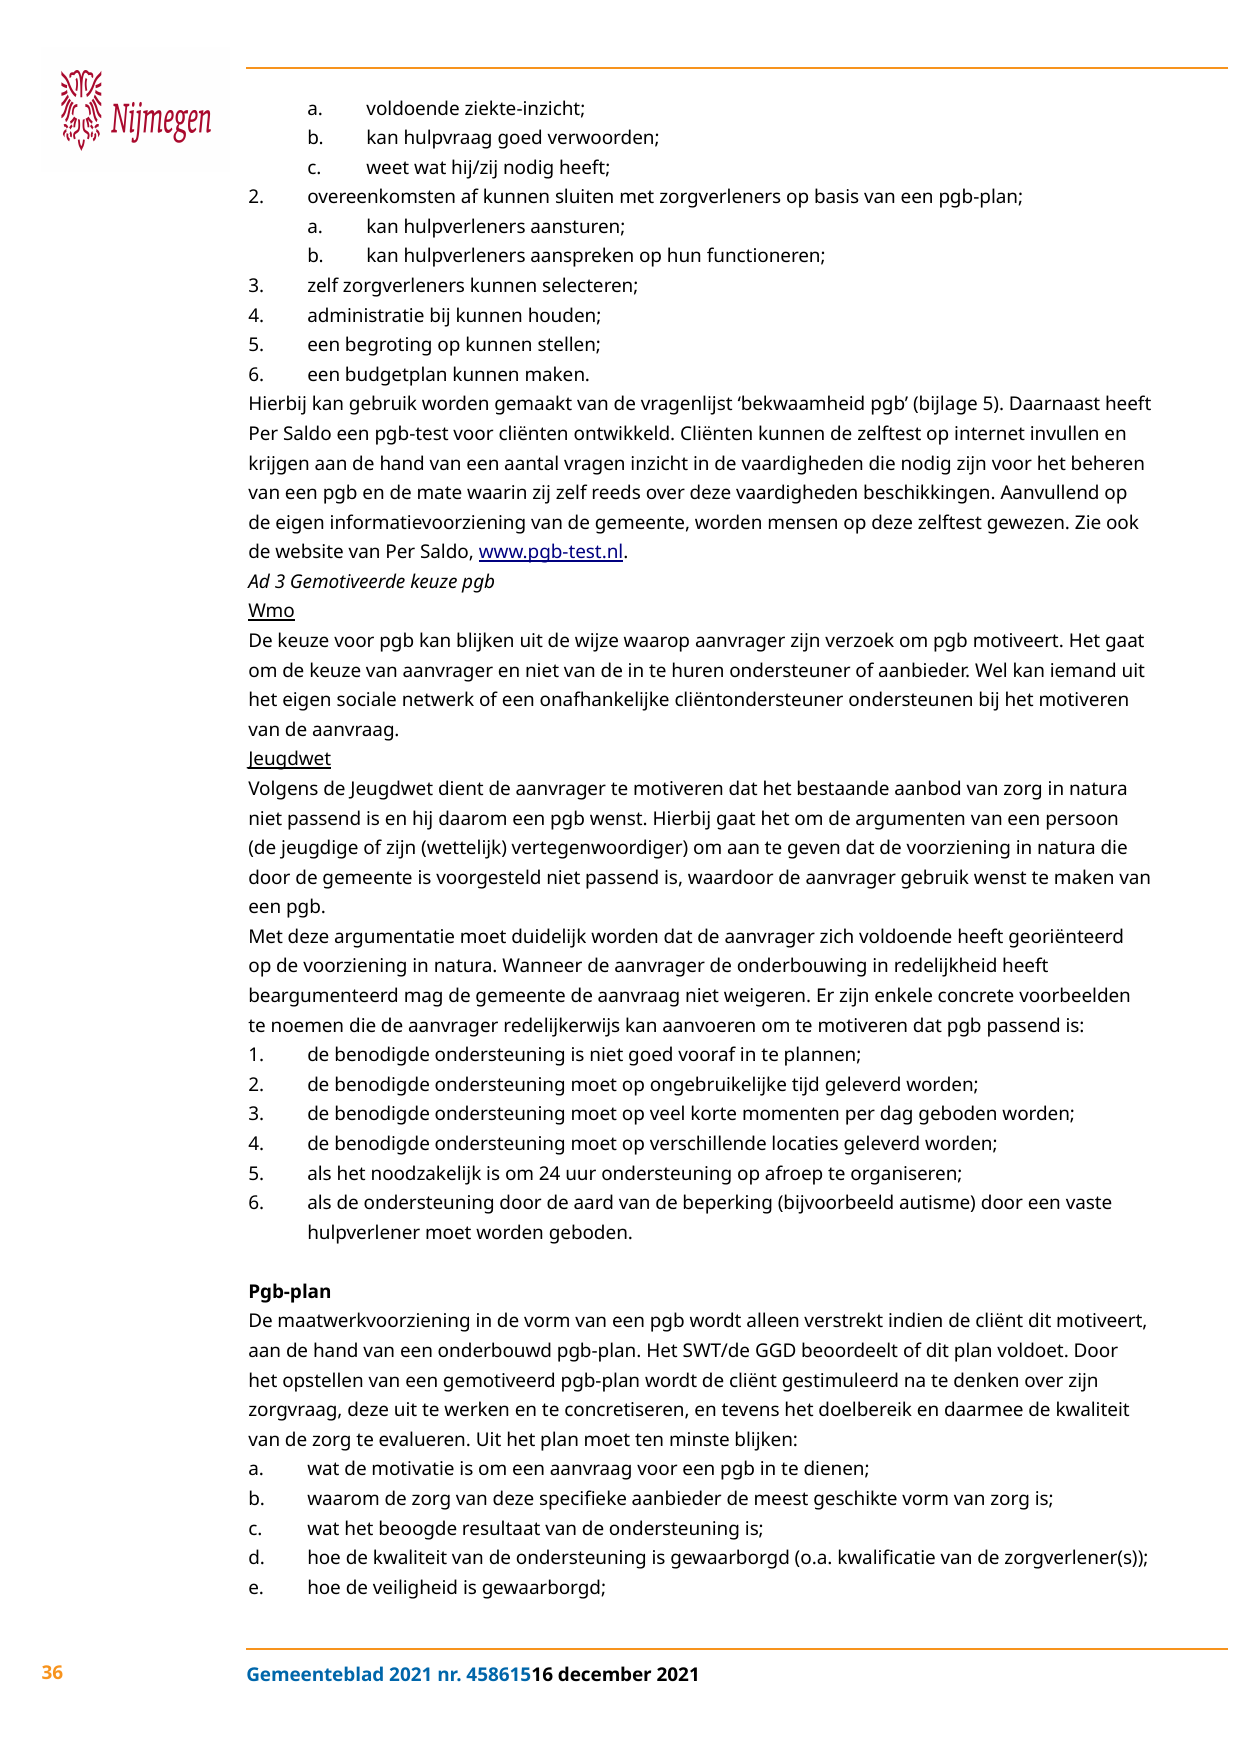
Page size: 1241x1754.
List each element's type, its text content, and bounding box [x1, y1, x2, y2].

text Jeugdwet [248, 746, 1152, 771]
list weet wat hij/zij nodig heeft; [307, 154, 1152, 180]
list wat de motivatie is om een aanvraag voor een pgb in te dienen; [248, 1456, 1152, 1481]
list kan hulpvraag goed verwoorden; [307, 124, 1152, 150]
list administratie bij kunnen houden; [248, 302, 1152, 328]
list kan hulpverleners aanspreken op hun functioneren; [307, 243, 1152, 268]
list de benodigde ondersteuning is niet goed vooraf in te plannen; [248, 1041, 1152, 1067]
picture [41, 47, 231, 172]
list overeenkomsten af kunnen sluiten met zorgverleners op basis van een pgb-plan; [248, 183, 1152, 209]
list de benodigde ondersteuning moet op veel korte momenten per dag geboden worden; [248, 1101, 1152, 1126]
list hoe de kwaliteit van de ondersteuning is gewaarborgd (o.a. kwalificatie van de zorgverlener(s)); [248, 1544, 1152, 1570]
list voldoende ziekte-inzicht; [307, 95, 1152, 121]
text Pgb-plan [248, 1278, 1152, 1304]
list hoe de veiligheid is gewaarborgd; [248, 1574, 1152, 1600]
text De maatwerkvoorziening in de vorm van een pgb wordt alleen verstrekt indien de cliënt dit motiveert, aan de hand van een onderbouwd pgb-plan. Het SWT/de GGD beoordeelt of dit plan voldoet. Door het opstellen van een gemotiveerd pgb-plan wordt de cliënt gestimuleerd na te denken over zijn zorgvraag, deze uit te werken en te concretiseren, en tevens het doelbereik en daarmee de kwaliteit van de zorg te evalueren. Uit het plan moet ten minste blijken: [248, 1308, 1152, 1452]
list de benodigde ondersteuning moet op ongebruikelijke tijd geleverd worden; [248, 1071, 1152, 1097]
list als de ondersteuning door de aard van de beperking (bijvoorbeeld autisme) door een vaste hulpverlener moet worden geboden. [248, 1189, 1152, 1245]
text Met deze argumentatie moet duidelijk worden dat de aanvrager zich voldoende heeft georiënteerd op de voorziening in natura. Wanneer de aanvrager de onderbouwing in redelijkheid heeft beargumenteerd mag de gemeente de aanvraag niet weigeren. Er zijn enkele concrete voorbeelden te noemen die de aanvrager redelijkerwijs kan aanvoeren om te motiveren dat pgb passend is: [248, 923, 1152, 1038]
list waarom de zorg van deze specifieke aanbieder de meest geschikte vorm van zorg is; [248, 1485, 1152, 1511]
text De keuze voor pgb kan blijken uit de wijze waarop aanvrager zijn verzoek om pgb motiveert. Het gaat om de keuze van aanvrager en niet van de in te huren ondersteuner of aanbieder. Wel kan iemand uit het eigen sociale netwerk of een onafhankelijke cliëntondersteuner ondersteunen bij het motiveren van de aanvraag. [248, 627, 1152, 742]
text Wmo [248, 598, 1152, 623]
text Hierbij kan gebruik worden gemaakt van de vragenlijst ‘bekwaamheid pgb’ (bijlage 5). Daarnaast heeft Per Saldo een pgb-test voor cliënten ontwikkeld. Cliënten kunnen de zelftest op internet invullen en krijgen aan de hand van een aantal vragen inzicht in de vaardigheden die nodig zijn voor het beheren van een pgb en de mate waarin zij zelf reeds over deze vaardigheden beschikkingen. Aanvullend op de eigen informatievoorziening van de gemeente, worden mensen op deze zelftest gewezen. Zie ook de website van Per Saldo, www.pgb-test.nl. [248, 391, 1152, 564]
text Volgens de Jeugdwet dient de aanvrager te motiveren dat het bestaande aanbod van zorg in natura niet passend is en hij daarom een pgb wenst. Hierbij gaat het om de argumenten van een persoon (de jeugdige of zijn (wettelijk) vertegenwoordiger) om aan te geven dat de voorziening in natura die door de gemeente is voorgesteld niet passend is, waardoor de aanvrager gebruik wenst te maken van een pgb. [248, 775, 1152, 919]
list als het noodzakelijk is om 24 uur ondersteuning op afroep te organiseren; [248, 1160, 1152, 1186]
text Ad 3 Gemotiveerde keuze pgb [248, 568, 1152, 594]
list een budgetplan kunnen maken. [248, 361, 1152, 387]
list de benodigde ondersteuning moet op verschillende locaties geleverd worden; [248, 1130, 1152, 1156]
list wat het beoogde resultaat van de ondersteuning is; [248, 1515, 1152, 1541]
list zelf zorgverleners kunnen selecteren; [248, 272, 1152, 298]
list een begroting op kunnen stellen; [248, 331, 1152, 357]
list kan hulpverleners aansturen; [307, 213, 1152, 239]
